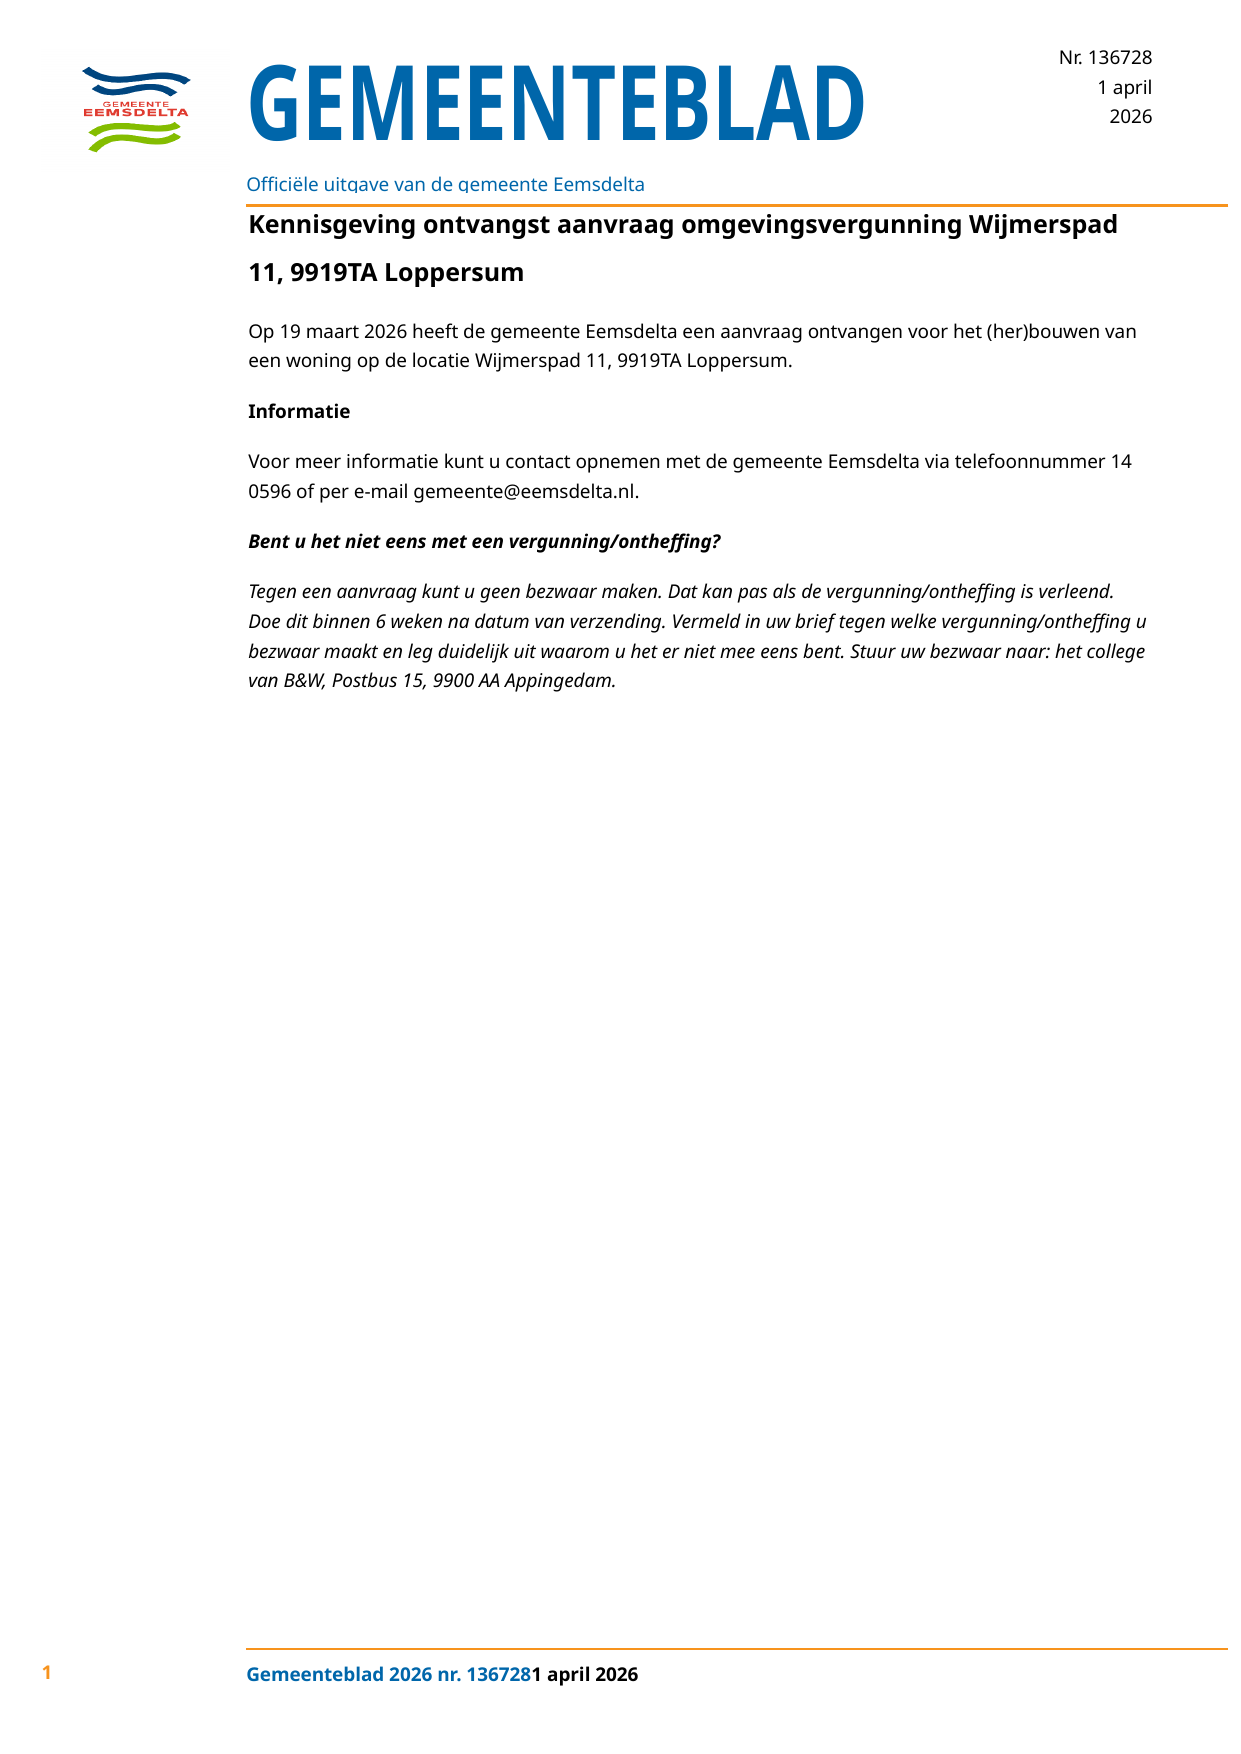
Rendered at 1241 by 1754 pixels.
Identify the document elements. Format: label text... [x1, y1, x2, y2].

text Tegen een aanvraag kunt u geen bezwaar maken. Dat kan pas als de vergunning/ontheffing is verleend. Doe dit binnen 6 weken na datum van verzending. Vermeld in uw brief tegen welke vergunning/ontheffing u bezwaar maakt en leg duidelijk uit waarom u het er niet mee eens bent. Stuur uw bezwaar naar: het college van B&W, Postbus 15, 9900 AA Appingedam. [248, 579, 1152, 693]
text Voor meer informatie kunt u contact opnemen met de gemeente Eemsdelta via telefoonnummer 14 0596 of per e-mail gemeente@eemsdelta.nl. [248, 448, 1152, 504]
text Op 19 maart 2026 heeft de gemeente Eemsdelta een aanvraag ontvangen voor het (her)bouwen van een woning op de locatie Wijmerspad 11, 9919TA Loppersum. [248, 318, 1152, 373]
text Informatie [248, 398, 1152, 424]
picture [41, 47, 231, 172]
text Kennisgeving ontvangst aanvraag omgevingsvergunning Wijmerspad 11, 9919TA Loppersum [248, 207, 1152, 288]
text Bent u het niet eens met een vergunning/ontheffing? [248, 528, 1152, 554]
